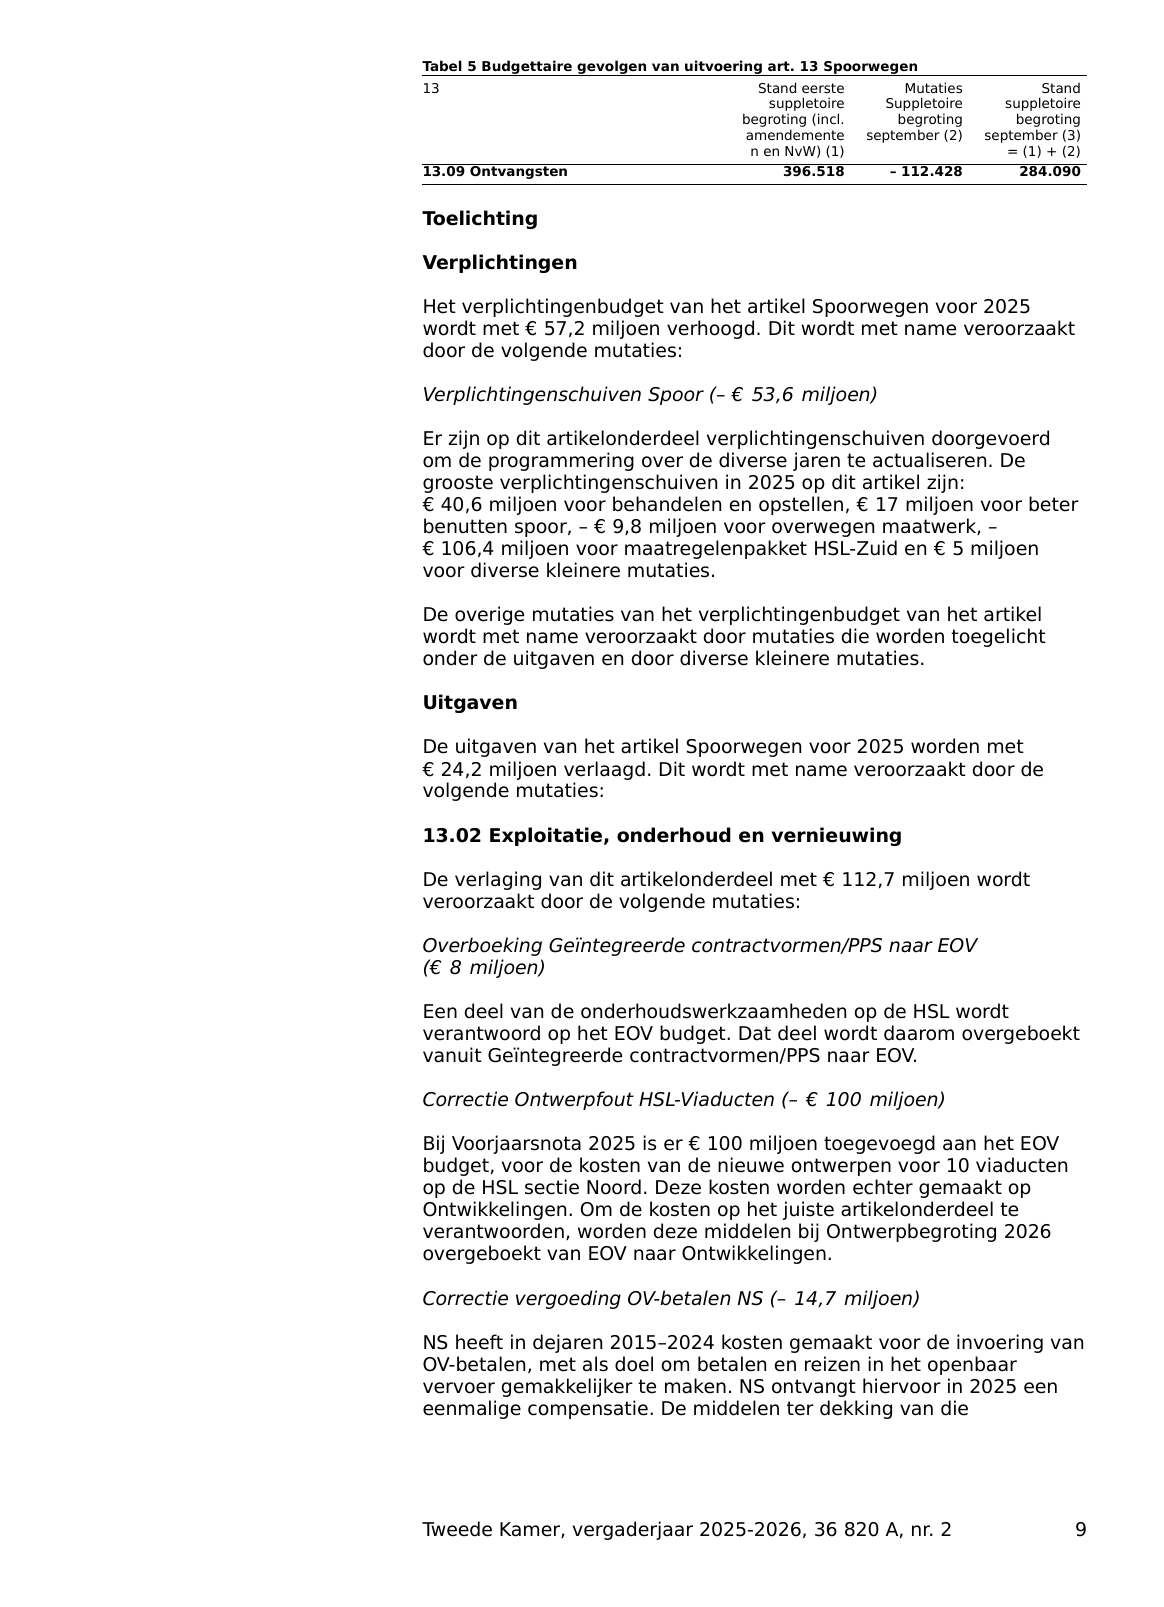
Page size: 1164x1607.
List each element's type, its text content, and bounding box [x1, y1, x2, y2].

table_cell Stand suppletoire begroting september (3) = (1) + (2) [969, 76, 1087, 164]
text Het verplichtingenbudget van het artikel Spoorwegen voor 2025 wordt met € 57,2 miljoen verhoogd. Dit wordt met name veroorzaakt door de volgende mutaties: [422, 296, 1087, 362]
text Er zijn op dit artikelonderdeel verplichtingenschuiven doorgevoerd om de programmering over de diverse jaren te actualiseren. De grooste verplichtingenschuiven in 2025 op dit artikel zijn: € 40,6 miljoen voor behandelen en opstellen, € 17 miljoen voor beter benutten spoor, – € 9,8 miljoen voor overwegen maatwerk, – € 106,4 miljoen voor maatregelenpakket HSL-Zuid en € 5 miljoen voor diverse kleinere mutaties. [422, 428, 1087, 582]
table_cell 13 [422, 76, 732, 164]
text NS heeft in dejaren 2015–2024 kosten gemaakt voor de invoering van OV-betalen, met als doel om betalen en reizen in het openbaar vervoer gemakkelijker te maken. NS ontvangt hiervoor in 2025 een eenmalige compensatie. De middelen ter dekking van die [422, 1332, 1087, 1419]
subtitle Toelichting [422, 207, 1087, 229]
table_header Tabel 5 Budgettaire gevolgen van uitvoering art. 13 Spoorwegen [422, 59, 1087, 75]
subtitle Overboeking Geïntegreerde contractvormen/PPS naar EOV (€ 8 miljoen) [422, 935, 1087, 979]
text De overige mutaties van het verplichtingenbudget van het artikel wordt met name veroorzaakt door mutaties die worden toegelicht onder de uitgaven en door diverse kleinere mutaties. [422, 604, 1087, 670]
text Bij Voorjaarsnota 2025 is er € 100 miljoen toegevoegd aan het EOV budget, voor de kosten van de nieuwe ontwerpen voor 10 viaducten op de HSL sectie Noord. Deze kosten worden echter gemaakt op Ontwikkelingen. Om de kosten op het juiste artikelonderdeel te verantwoorden, worden deze middelen bij Ontwerpbegroting 2026 overgeboekt van EOV naar Ontwikkelingen. [422, 1133, 1087, 1265]
subtitle 13.02 Exploitatie, onderhoud en vernieuwing [422, 824, 1087, 847]
text De uitgaven van het artikel Spoorwegen voor 2025 worden met € 24,2 miljoen verlaagd. Dit wordt met name veroorzaakt door de volgende mutaties: [422, 736, 1087, 802]
subtitle Correctie Ontwerpfout HSL-Viaducten (– € 100 miljoen) [422, 1089, 1087, 1111]
subtitle Verplichtingenschuiven Spoor (– € 53,6 miljoen) [422, 384, 1087, 406]
text Een deel van de onderhoudswerkzaamheden op de HSL wordt verantwoord op het EOV budget. Dat deel wordt daarom overgeboekt vanuit Geïntegreerde contractvormen/PPS naar EOV. [422, 1001, 1087, 1067]
table_cell – 112.428 [850, 165, 968, 184]
table_cell 284.090 [969, 165, 1087, 184]
table_cell 396.518 [732, 165, 850, 184]
text De verlaging van dit artikelonderdeel met € 112,7 miljoen wordt veroorzaakt door de volgende mutaties: [422, 869, 1087, 913]
table_cell Mutaties Suppletoire begroting september (2) [850, 76, 968, 164]
subtitle Uitgaven [422, 692, 1087, 714]
table_cell 13.09 Ontvangsten [422, 165, 732, 184]
subtitle Correctie vergoeding OV-betalen NS (– 14,7 miljoen) [422, 1287, 1087, 1309]
subtitle Verplichtingen [422, 252, 1087, 274]
table_cell Stand eerste suppletoire begroting (incl. amendementen en NvW) (1) [732, 76, 850, 164]
